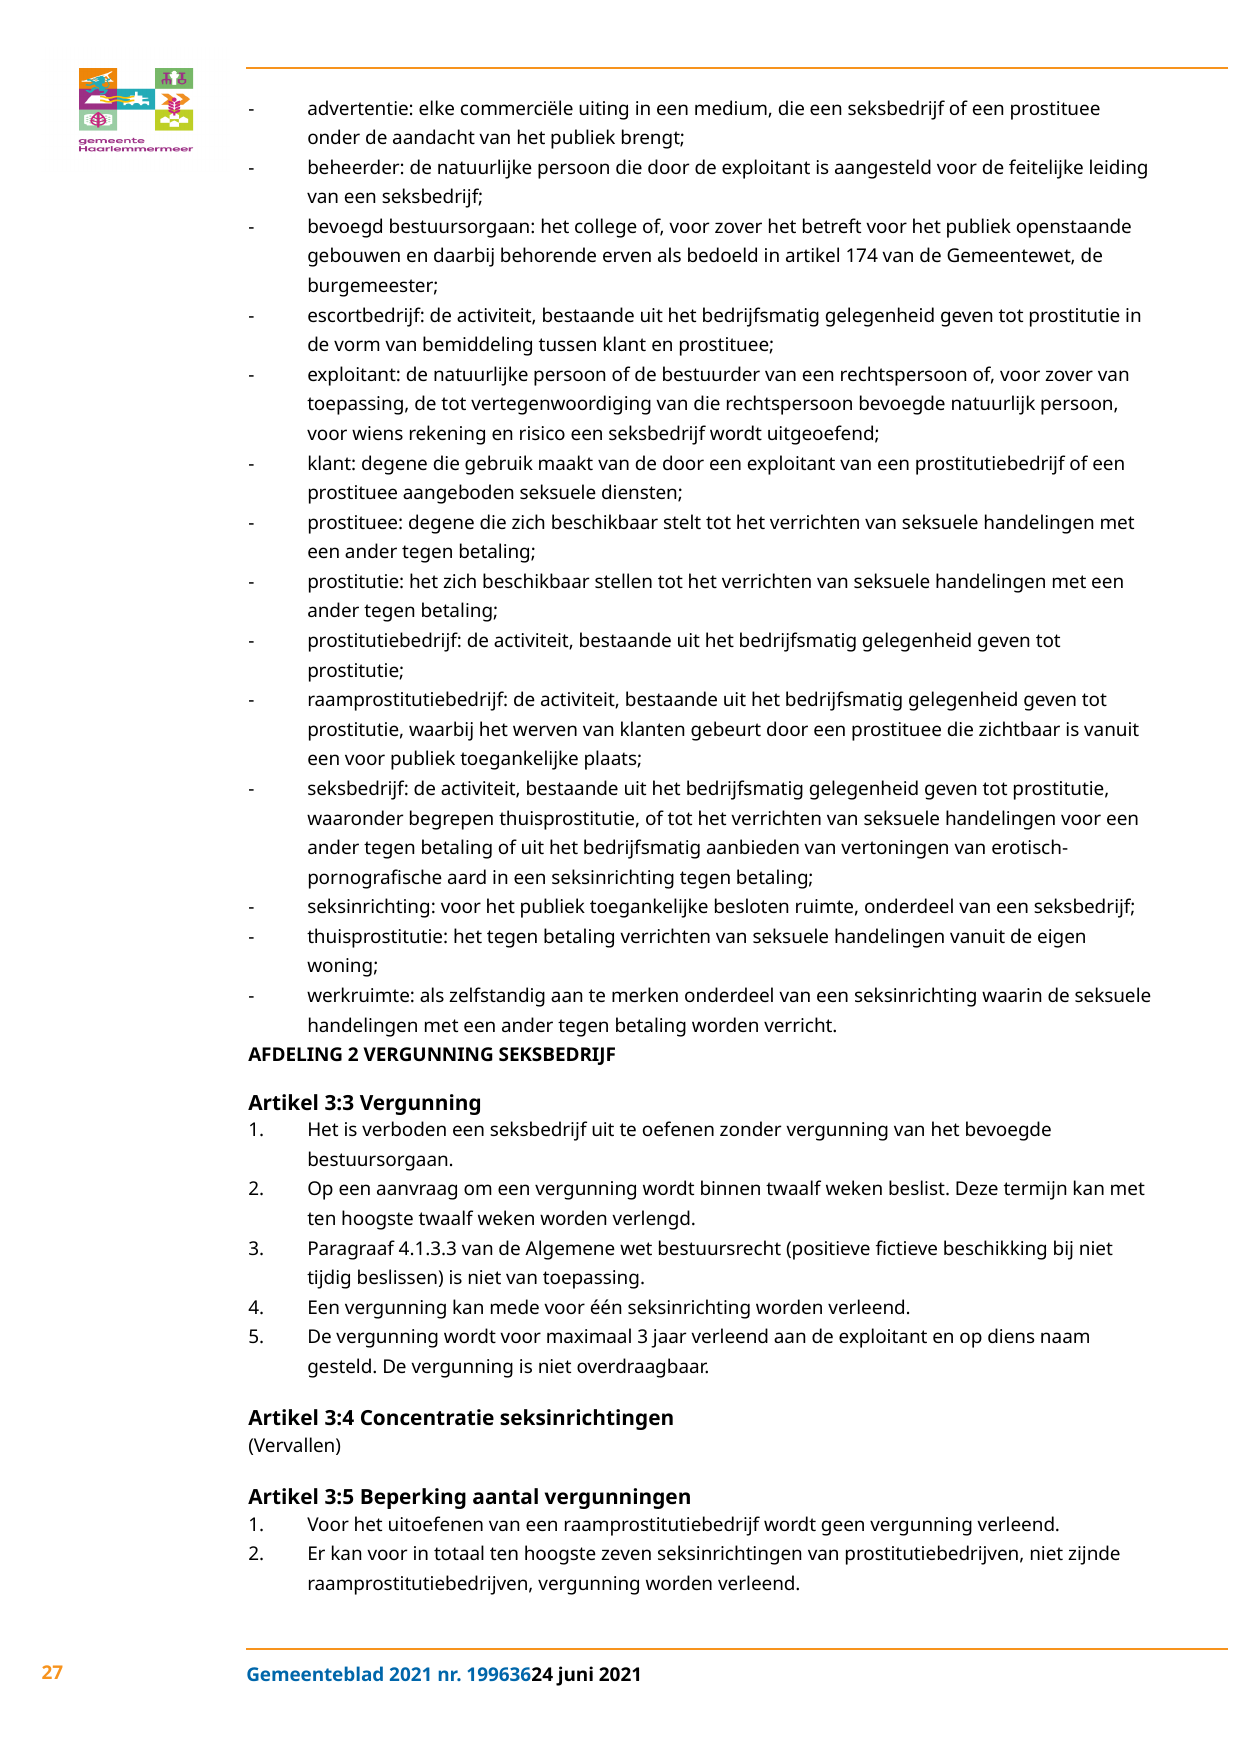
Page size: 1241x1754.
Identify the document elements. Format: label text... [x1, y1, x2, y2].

list escortbedrijf: de activiteit, bestaande uit het bedrijfsmatig gelegenheid geven tot prostitutie in de vorm van bemiddeling tussen klant en prostituee; [248, 302, 1152, 357]
list Op een aanvraag om een vergunning wordt binnen twaalf weken beslist. Deze termijn kan met ten hoogste twaalf weken worden verlengd. [248, 1176, 1152, 1231]
list seksinrichting: voor het publiek toegankelijke besloten ruimte, onderdeel van een seksbedrijf; [248, 893, 1152, 919]
list prostitutiebedrijf: de activiteit, bestaande uit het bedrijfsmatig gelegenheid geven tot prostitutie; [248, 627, 1152, 683]
list Er kan voor in totaal ten hoogste zeven seksinrichtingen van prostitutiebedrijven, niet zijnde raamprostitutiebedrijven, vergunning worden verleend. [248, 1540, 1152, 1596]
list Het is verboden een seksbedrijf uit te oefenen zonder vergunning van het bevoegde bestuursorgaan. [248, 1116, 1152, 1172]
list De vergunning wordt voor maximaal 3 jaar verleend aan de exploitant en op diens naam gesteld. De vergunning is niet overdraagbaar. [248, 1323, 1152, 1379]
list prostituee: degene die zich beschikbaar stelt tot het verrichten van seksuele handelingen met een ander tegen betaling; [248, 509, 1152, 564]
list Een vergunning kan mede voor één seksinrichting worden verleend. [248, 1294, 1152, 1320]
text AFDELING 2 VERGUNNING SEKSBEDRIJF [248, 1041, 1152, 1067]
text Artikel 3:4 Concentratie seksinrichtingen [248, 1403, 1152, 1432]
picture [41, 47, 231, 172]
text Artikel 3:5 Beperking aantal vergunningen [248, 1482, 1152, 1511]
list bevoegd bestuursorgaan: het college of, voor zover het betreft voor het publiek openstaande gebouwen en daarbij behorende erven als bedoeld in artikel 174 van de Gemeentewet, de burgemeester; [248, 213, 1152, 298]
list klant: degene die gebruik maakt van de door een exploitant van een prostitutiebedrijf of een prostituee aangeboden seksuele diensten; [248, 450, 1152, 505]
list prostitutie: het zich beschikbaar stellen tot het verrichten van seksuele handelingen met een ander tegen betaling; [248, 568, 1152, 623]
list Paragraaf 4.1.3.3 van de Algemene wet bestuursrecht (positieve fictieve beschikking bij niet tijdig beslissen) is niet van toepassing. [248, 1235, 1152, 1290]
list Voor het uitoefenen van een raamprostitutiebedrijf wordt geen vergunning verleend. [248, 1511, 1152, 1537]
list advertentie: elke commerciële uiting in een medium, die een seksbedrijf of een prostituee onder de aandacht van het publiek brengt; [248, 95, 1152, 150]
text Artikel 3:3 Vergunning [248, 1088, 1152, 1116]
list beheerder: de natuurlijke persoon die door de exploitant is aangesteld voor de feitelijke leiding van een seksbedrijf; [248, 154, 1152, 209]
list seksbedrijf: de activiteit, bestaande uit het bedrijfsmatig gelegenheid geven tot prostitutie, waaronder begrepen thuisprostitutie, of tot het verrichten van seksuele handelingen voor een ander tegen betaling of uit het bedrijfsmatig aanbieden van vertoningen van erotisch-pornografische aard in een seksinrichting tegen betaling; [248, 775, 1152, 890]
list raamprostitutiebedrijf: de activiteit, bestaande uit het bedrijfsmatig gelegenheid geven tot prostitutie, waarbij het werven van klanten gebeurt door een prostituee die zichtbaar is vanuit een voor publiek toegankelijke plaats; [248, 686, 1152, 771]
list exploitant: de natuurlijke persoon of de bestuurder van een rechtspersoon of, voor zover van toepassing, de tot vertegenwoordiging van die rechtspersoon bevoegde natuurlijk persoon, voor wiens rekening en risico een seksbedrijf wordt uitgeoefend; [248, 361, 1152, 446]
list werkruimte: als zelfstandig aan te merken onderdeel van een seksinrichting waarin de seksuele handelingen met een ander tegen betaling worden verricht. [248, 982, 1152, 1038]
list thuisprostitutie: het tegen betaling verrichten van seksuele handelingen vanuit de eigen woning; [248, 923, 1152, 978]
text (Vervallen) [248, 1432, 1152, 1458]
